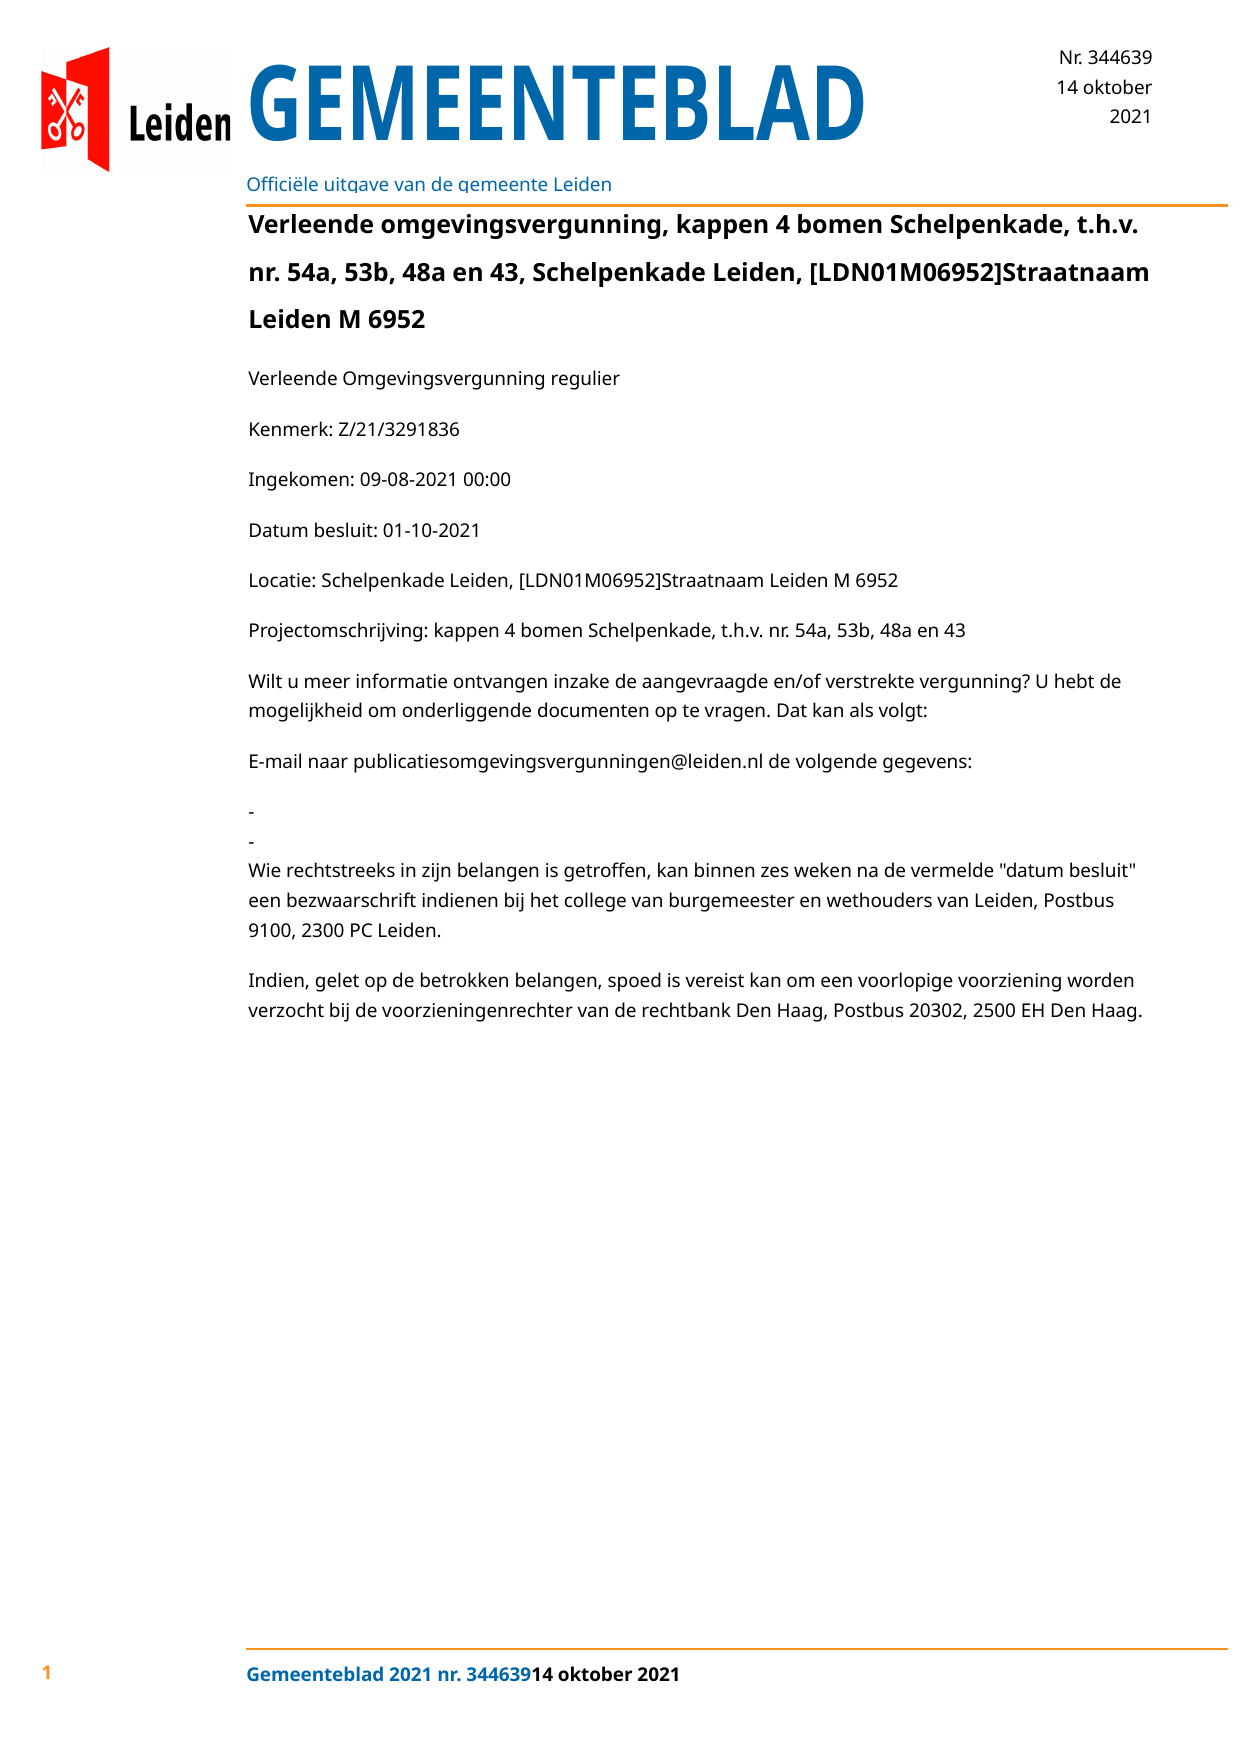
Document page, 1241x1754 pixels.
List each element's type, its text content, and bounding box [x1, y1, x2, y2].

text E-mail naar publicatiesomgevingsvergunningen@leiden.nl de volgende gegevens: [248, 748, 1152, 774]
text Datum besluit: 01-10-2021 [248, 517, 1152, 542]
text Indien, gelet op de betrokken belangen, spoed is vereist kan om een voorlopige voorziening worden verzocht bij de voorzieningenrechter van de rechtbank Den Haag, Postbus 20302, 2500 EH Den Haag. [248, 967, 1152, 1022]
text Locatie: Schelpenkade Leiden, [LDN01M06952]Straatnaam Leiden M 6952 [248, 567, 1152, 593]
text Kenmerk: Z/21/3291836 [248, 416, 1152, 442]
text Ingekomen: 09-08-2021 00:00 [248, 466, 1152, 492]
picture [41, 47, 231, 172]
text Verleende omgevingsvergunning, kappen 4 bomen Schelpenkade, t.h.v. nr. 54a, 53b, 48a en 43, Schelpenkade Leiden, [LDN01M06952]Straatnaam Leiden M 6952 [248, 207, 1152, 336]
text Projectomschrijving: kappen 4 bomen Schelpenkade, t.h.v. nr. 54a, 53b, 48a en 43 [248, 618, 1152, 643]
text Verleende Omgevingsvergunning regulier [248, 366, 1152, 391]
text Wilt u meer informatie ontvangen inzake de aangevraagde en/of verstrekte vergunning? U hebt de mogelijkheid om onderliggende documenten op te vragen. Dat kan als volgt: [248, 668, 1152, 723]
text Wie rechtstreeks in zijn belangen is getroffen, kan binnen zes weken na de vermelde "datum besluit" een bezwaarschrift indienen bij het college van burgemeester en wethouders van Leiden, Postbus 9100, 2300 PC Leiden. [248, 858, 1152, 942]
